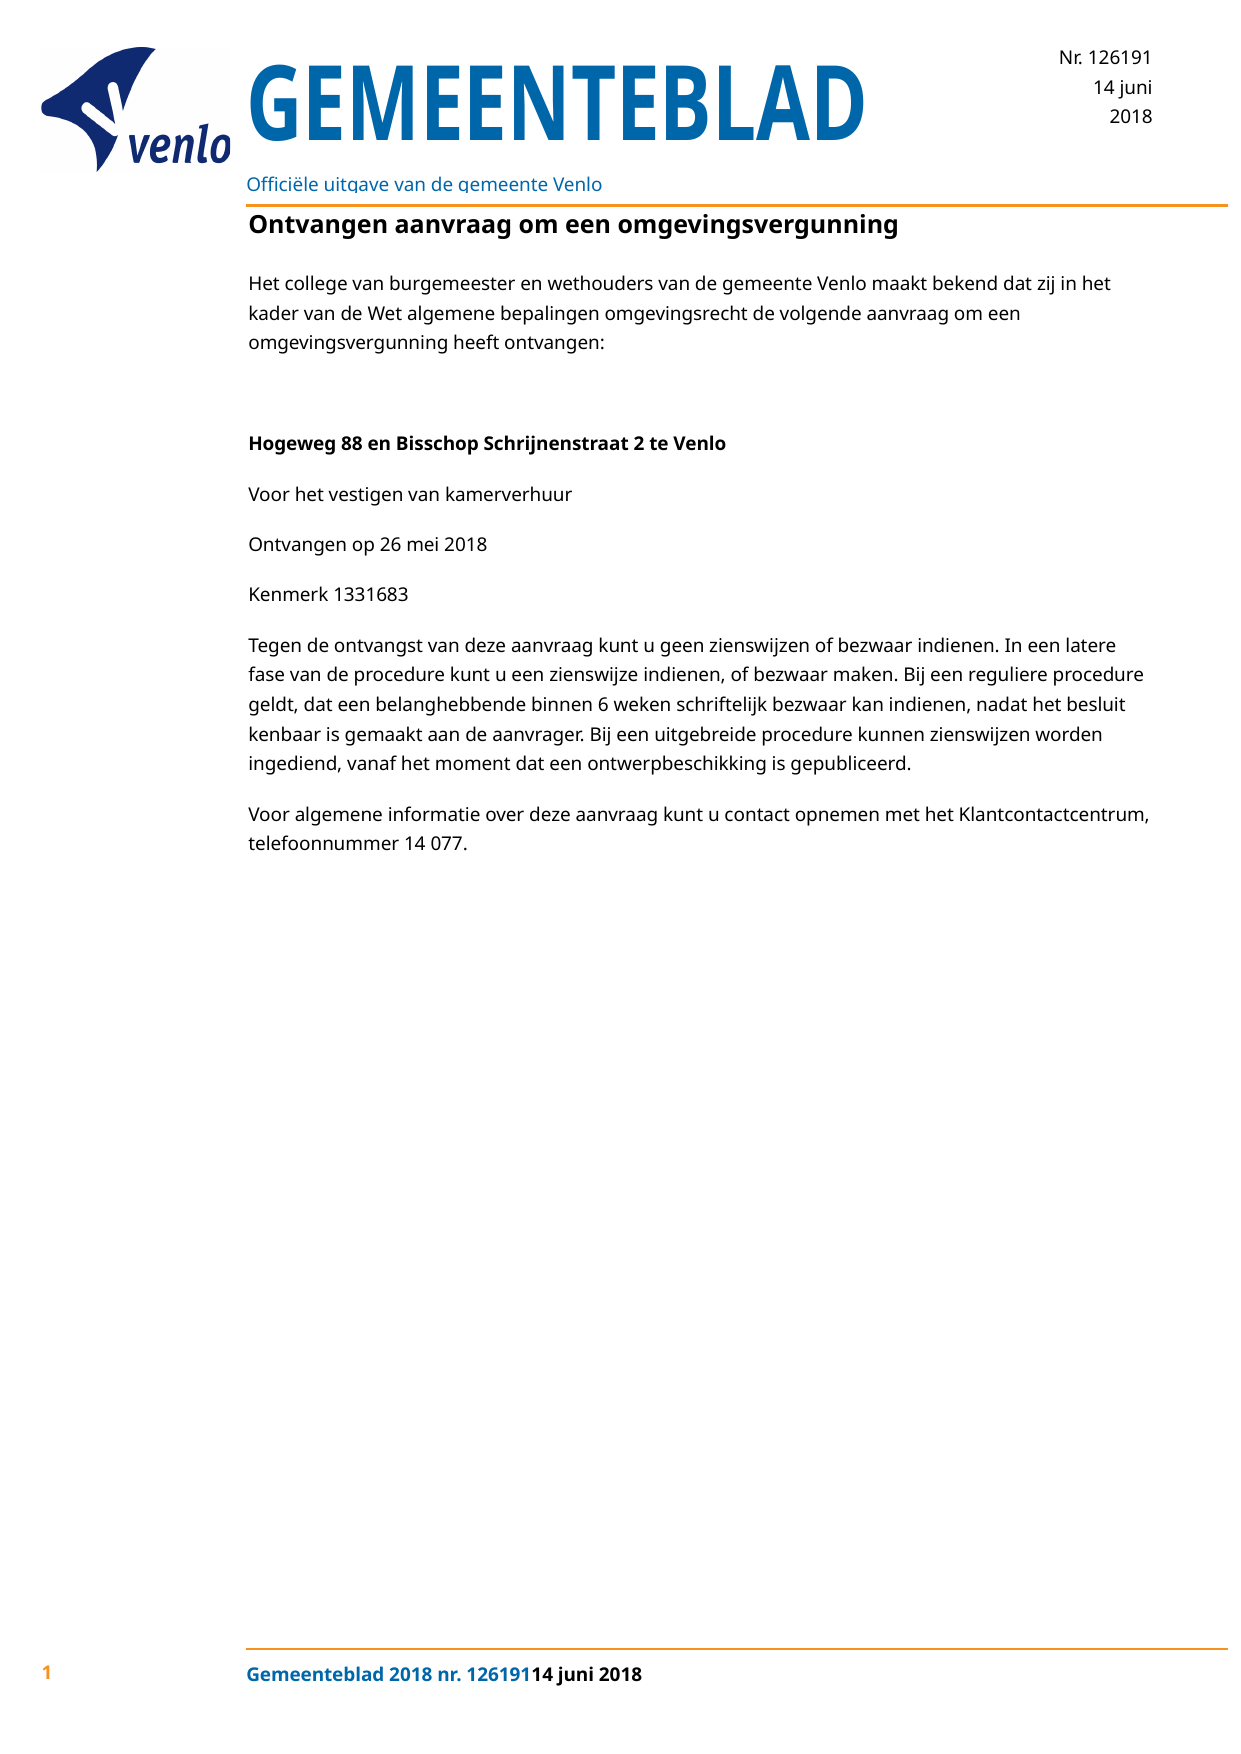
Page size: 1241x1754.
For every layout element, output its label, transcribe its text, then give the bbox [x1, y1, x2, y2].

text Voor algemene informatie over deze aanvraag kunt u contact opnemen met het Klantcontactcentrum, telefoonnummer 14 077. [248, 801, 1152, 856]
text Kenmerk 1331683 [248, 582, 1152, 607]
text Ontvangen aanvraag om een omgevingsvergunning [248, 207, 1152, 241]
text Hogeweg 88 en Bisschop Schrijnenstraat 2 te Venlo [248, 430, 1152, 456]
text Voor het vestigen van kamerverhuur [248, 481, 1152, 506]
text Het college van burgemeester en wethouders van de gemeente Venlo maakt bekend dat zij in het kader van de Wet algemene bepalingen omgevingsrecht de volgende aanvraag om een omgevingsvergunning heeft ontvangen: [248, 270, 1152, 355]
text Tegen de ontvangst van deze aanvraag kunt u geen zienswijzen of bezwaar indienen. In een latere fase van de procedure kunt u een zienswijze indienen, of bezwaar maken. Bij een reguliere procedure geldt, dat een belanghebbende binnen 6 weken schriftelijk bezwaar kan indienen, nadat het besluit kenbaar is gemaakt aan de aanvrager. Bij een uitgebreide procedure kunnen zienswijzen worden ingediend, vanaf het moment dat een ontwerpbeschikking is gepubliceerd. [248, 632, 1152, 776]
picture [41, 47, 231, 172]
text Ontvangen op 26 mei 2018 [248, 531, 1152, 557]
